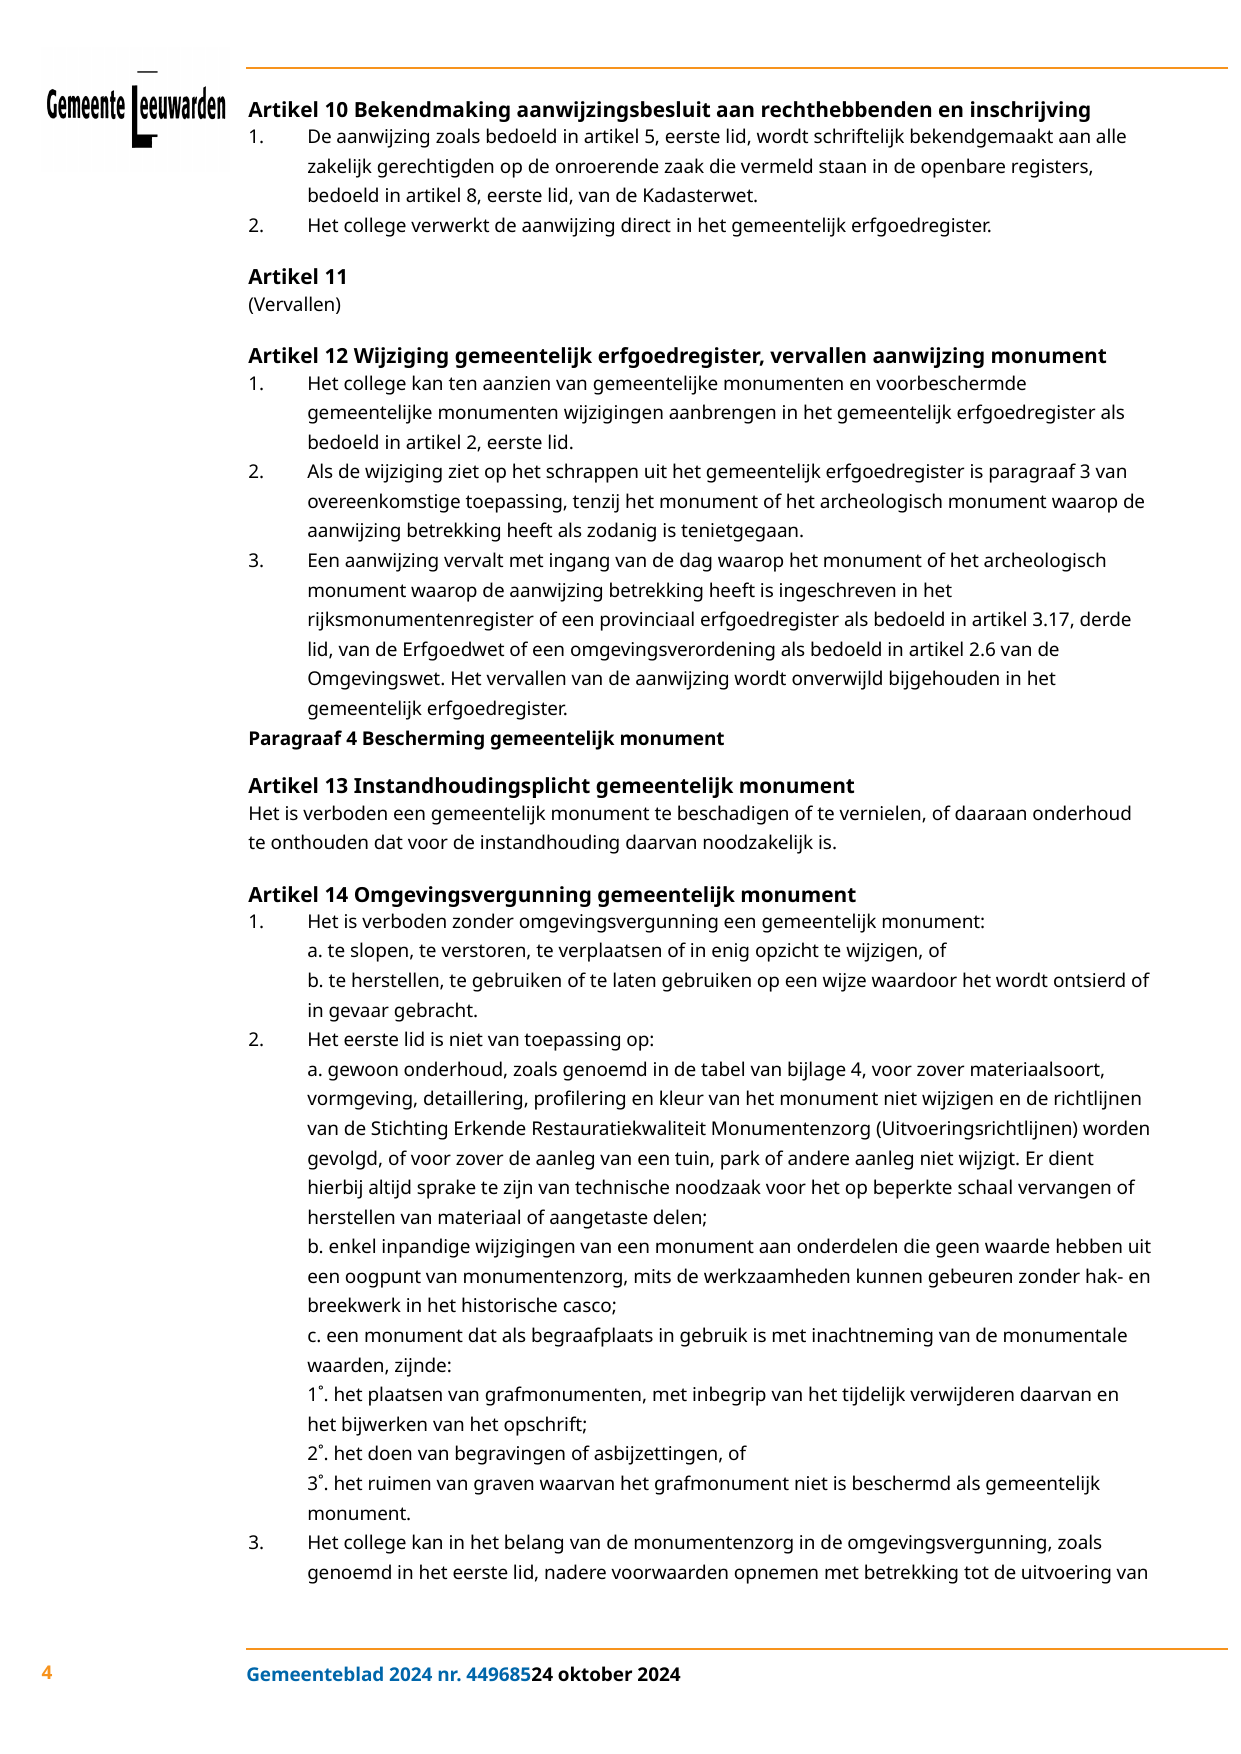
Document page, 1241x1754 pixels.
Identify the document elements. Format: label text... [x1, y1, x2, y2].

text Artikel 14 Omgevingsvergunning gemeentelijk monument [248, 880, 1152, 908]
text Artikel 13 Instandhoudingsplicht gemeentelijk monument [248, 771, 1152, 800]
list 1˚. het plaatsen van grafmonumenten, met inbegrip van het tijdelijk verwijderen daarvan en het bijwerken van het opschrift; [248, 1381, 1152, 1437]
text (Vervallen) [248, 291, 1152, 317]
text Artikel 12 Wijziging gemeentelijk erfgoedregister, vervallen aanwijzing monument [248, 341, 1152, 370]
list 3˚. het ruimen van graven waarvan het grafmonument niet is beschermd als gemeentelijk monument. [248, 1470, 1152, 1526]
list Het college verwerkt de aanwijzing direct in het gemeentelijk erfgoedregister. [248, 212, 1152, 238]
text Paragraaf 4 Bescherming gemeentelijk monument [248, 725, 1152, 750]
list a. te slopen, te verstoren, te verplaatsen of in enig opzicht te wijzigen, of [248, 938, 1152, 963]
text Artikel 10 Bekendmaking aanwijzingsbesluit aan rechthebbenden en inschrijving [248, 95, 1152, 123]
list c. een monument dat als begraafplaats in gebruik is met inachtneming van de monumentale waarden, zijnde: [248, 1322, 1152, 1378]
list Het is verboden zonder omgevingsvergunning een gemeentelijk monument: [248, 908, 1152, 934]
list Als de wijziging ziet op het schrappen uit het gemeentelijk erfgoedregister is paragraaf 3 van overeenkomstige toepassing, tenzij het monument of het archeologisch monument waarop de aanwijzing betrekking heeft als zodanig is tenietgegaan. [248, 458, 1152, 543]
list De aanwijzing zoals bedoeld in artikel 5, eerste lid, wordt schriftelijk bekendgemaakt aan alle zakelijk gerechtigden op de onroerende zaak die vermeld staan in de openbare registers, bedoeld in artikel 8, eerste lid, van de Kadasterwet. [248, 123, 1152, 208]
list 2˚. het doen van begravingen of asbijzettingen, of [248, 1441, 1152, 1466]
list Het college kan in het belang van de monumentenzorg in de omgevingsvergunning, zoals genoemd in het eerste lid, nadere voorwaarden opnemen met betrekking tot de uitvoering van [248, 1529, 1152, 1585]
list b. te herstellen, te gebruiken of te laten gebruiken op een wijze waardoor het wordt ontsierd of in gevaar gebracht. [248, 967, 1152, 1023]
text Artikel 11 [248, 262, 1152, 291]
picture [41, 47, 231, 172]
text Het is verboden een gemeentelijk monument te beschadigen of te vernielen, of daaraan onderhoud te onthouden dat voor de instandhouding daarvan noodzakelijk is. [248, 800, 1152, 855]
list a. gewoon onderhoud, zoals genoemd in de tabel van bijlage 4, voor zover materiaalsoort, vormgeving, detaillering, profilering en kleur van het monument niet wijzigen en de richtlijnen van de Stichting Erkende Restauratiekwaliteit Monumentenzorg (Uitvoeringsrichtlijnen) worden gevolgd, of voor zover de aanleg van een tuin, park of andere aanleg niet wijzigt. Er dient hierbij altijd sprake te zijn van technische noodzaak voor het op beperkte schaal vervangen of herstellen van materiaal of aangetaste delen; [248, 1056, 1152, 1230]
list b. enkel inpandige wijzigingen van een monument aan onderdelen die geen waarde hebben uit een oogpunt van monumentenzorg, mits de werkzaamheden kunnen gebeuren zonder hak- en breekwerk in het historische casco; [248, 1233, 1152, 1318]
list Het eerste lid is niet van toepassing op: [248, 1026, 1152, 1052]
list Een aanwijzing vervalt met ingang van de dag waarop het monument of het archeologisch monument waarop de aanwijzing betrekking heeft is ingeschreven in het rijksmonumentenregister of een provinciaal erfgoedregister als bedoeld in artikel 3.17, derde lid, van de Erfgoedwet of een omgevingsverordening als bedoeld in artikel 2.6 van de Omgevingswet. Het vervallen van de aanwijzing wordt onverwijld bijgehouden in het gemeentelijk erfgoedregister. [248, 547, 1152, 721]
list Het college kan ten aanzien van gemeentelijke monumenten en voorbeschermde gemeentelijke monumenten wijzigingen aanbrengen in het gemeentelijk erfgoedregister als bedoeld in artikel 2, eerste lid. [248, 370, 1152, 454]
